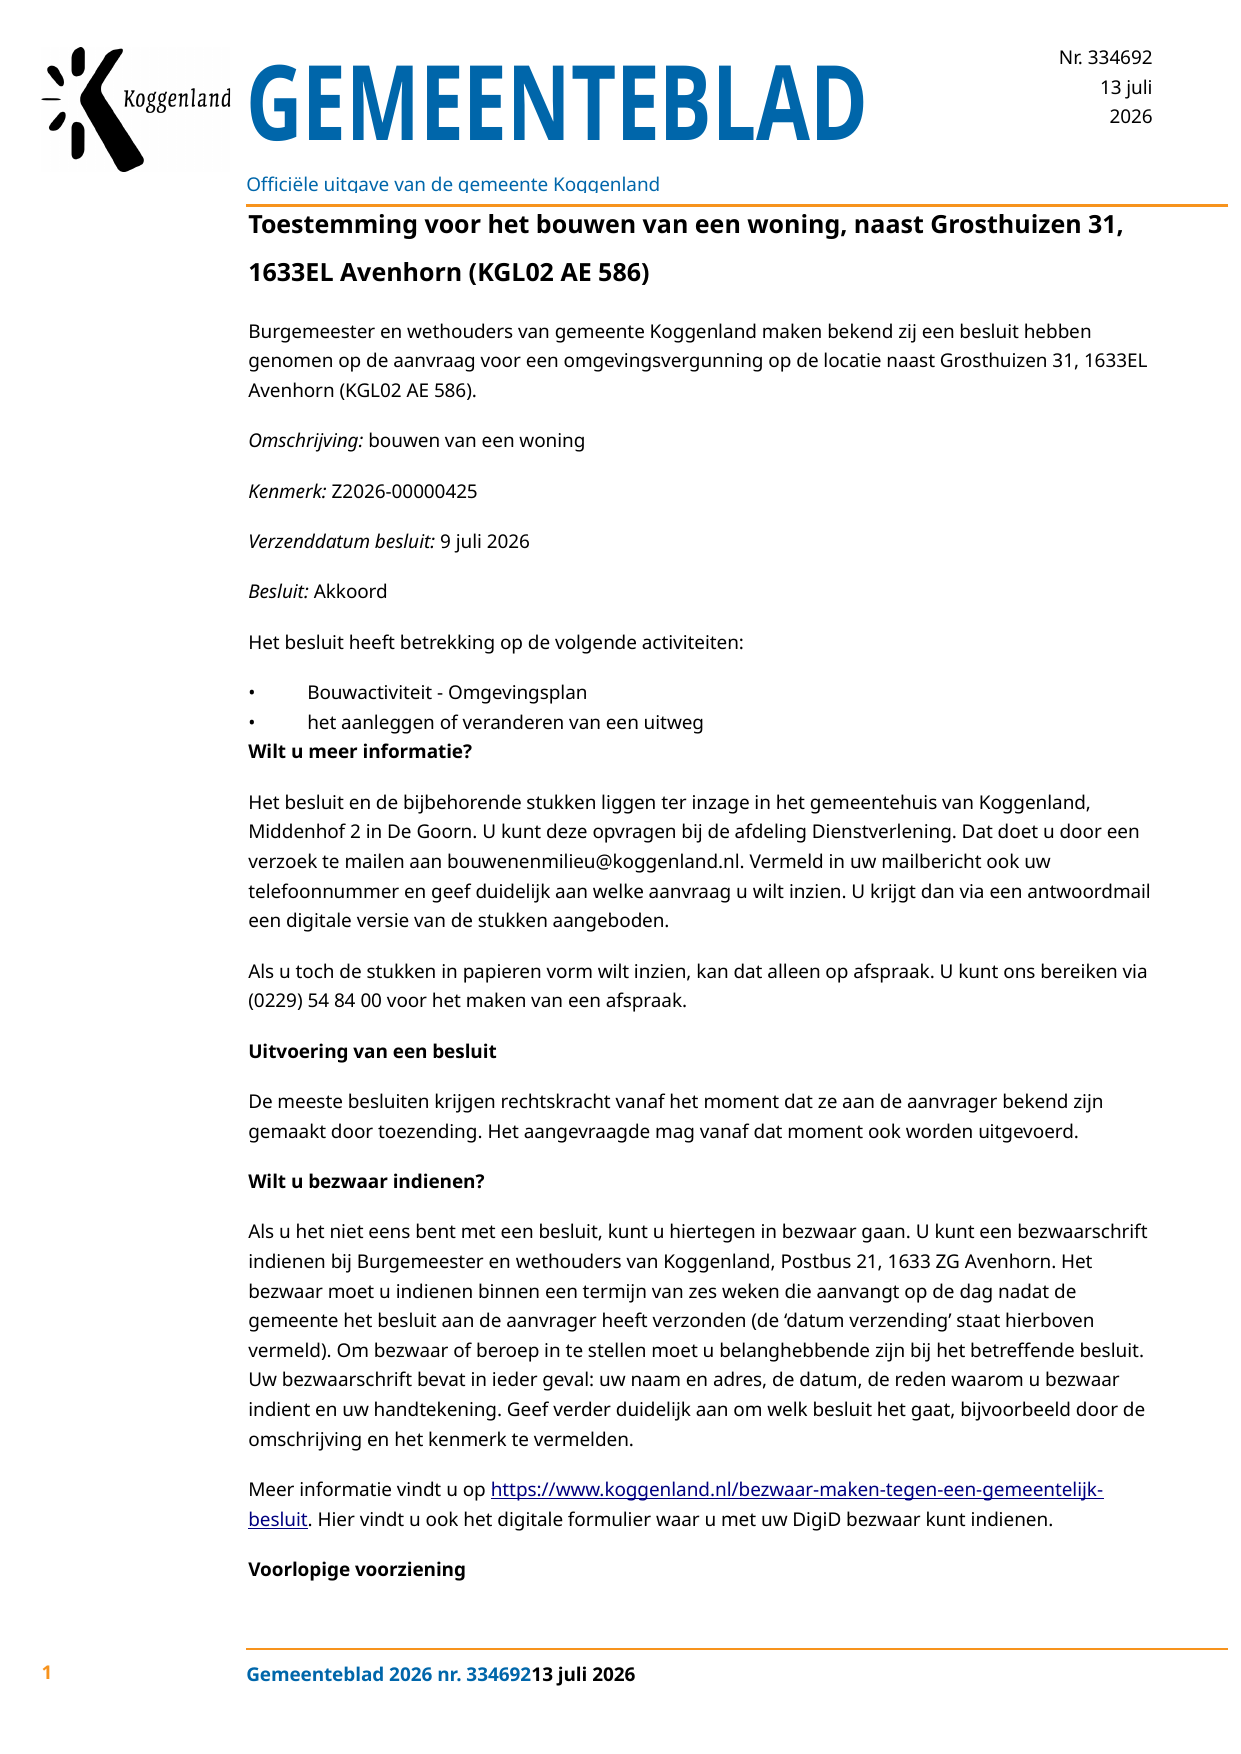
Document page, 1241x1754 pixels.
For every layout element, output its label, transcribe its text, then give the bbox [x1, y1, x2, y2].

text Als u toch de stukken in papieren vorm wilt inzien, kan dat alleen op afspraak. U kunt ons bereiken via (0229) 54 84 00 voor het maken van een afspraak. [248, 958, 1152, 1013]
text Het besluit heeft betrekking op de volgende activiteiten: [248, 629, 1152, 655]
text Verzenddatum besluit: 9 juli 2026 [248, 528, 1152, 554]
text Besluit: Akkoord [248, 579, 1152, 604]
text Toestemming voor het bouwen van een woning, naast Grosthuizen 31, 1633EL Avenhorn (KGL02 AE 586) [248, 207, 1152, 288]
text Het besluit en de bijbehorende stukken liggen ter inzage in het gemeentehuis van Koggenland, Middenhof 2 in De Goorn. U kunt deze opvragen bij de afdeling Dienstverlening. Dat doet u door een verzoek te mailen aan bouwenenmilieu@koggenland.nl. Vermeld in uw mailbericht ook uw telefoonnummer en geef duidelijk aan welke aanvraag u wilt inzien. U krijgt dan via een antwoordmail een digitale versie van de stukken aangeboden. [248, 789, 1152, 933]
text Omschrijving: bouwen van een woning [248, 427, 1152, 453]
picture [41, 47, 231, 172]
text Kenmerk: Z2026-00000425 [248, 478, 1152, 504]
list Bouwactiviteit - Omgevingsplan [248, 679, 1152, 705]
text Wilt u bezwaar indienen? [248, 1168, 1152, 1194]
text Wilt u meer informatie? [248, 739, 1152, 764]
list het aanleggen of veranderen van een uitweg [248, 709, 1152, 735]
text Burgemeester en wethouders van gemeente Koggenland maken bekend zij een besluit hebben genomen op de aanvraag voor een omgevingsvergunning op de locatie naast Grosthuizen 31, 1633EL Avenhorn (KGL02 AE 586). [248, 318, 1152, 403]
text Als u het niet eens bent met een besluit, kunt u hiertegen in bezwaar gaan. U kunt een bezwaarschrift indienen bij Burgemeester en wethouders van Koggenland, Postbus 21, 1633 ZG Avenhorn. Het bezwaar moet u indienen binnen een termijn van zes weken die aanvangt op de dag nadat de gemeente het besluit aan de aanvrager heeft verzonden (de ‘datum verzending’ staat hierboven vermeld). Om bezwaar of beroep in te stellen moet u belanghebbende zijn bij het betreffende besluit. Uw bezwaarschrift bevat in ieder geval: uw naam en adres, de datum, de reden waarom u bezwaar indient en uw handtekening. Geef verder duidelijk aan om welk besluit het gaat, bijvoorbeeld door de omschrijving en het kenmerk te vermelden. [248, 1219, 1152, 1452]
text Meer informatie vindt u op https://www.koggenland.nl/bezwaar-maken-tegen-een-gemeentelijk-besluit. Hier vindt u ook het digitale formulier waar u met uw DigiD bezwaar kunt indienen. [248, 1476, 1152, 1532]
text Voorlopige voorziening [248, 1556, 1152, 1582]
text Uitvoering van een besluit [248, 1038, 1152, 1064]
text De meeste besluiten krijgen rechtskracht vanaf het moment dat ze aan de aanvrager bekend zijn gemaakt door toezending. Het aangevraagde mag vanaf dat moment ook worden uitgevoerd. [248, 1088, 1152, 1144]
